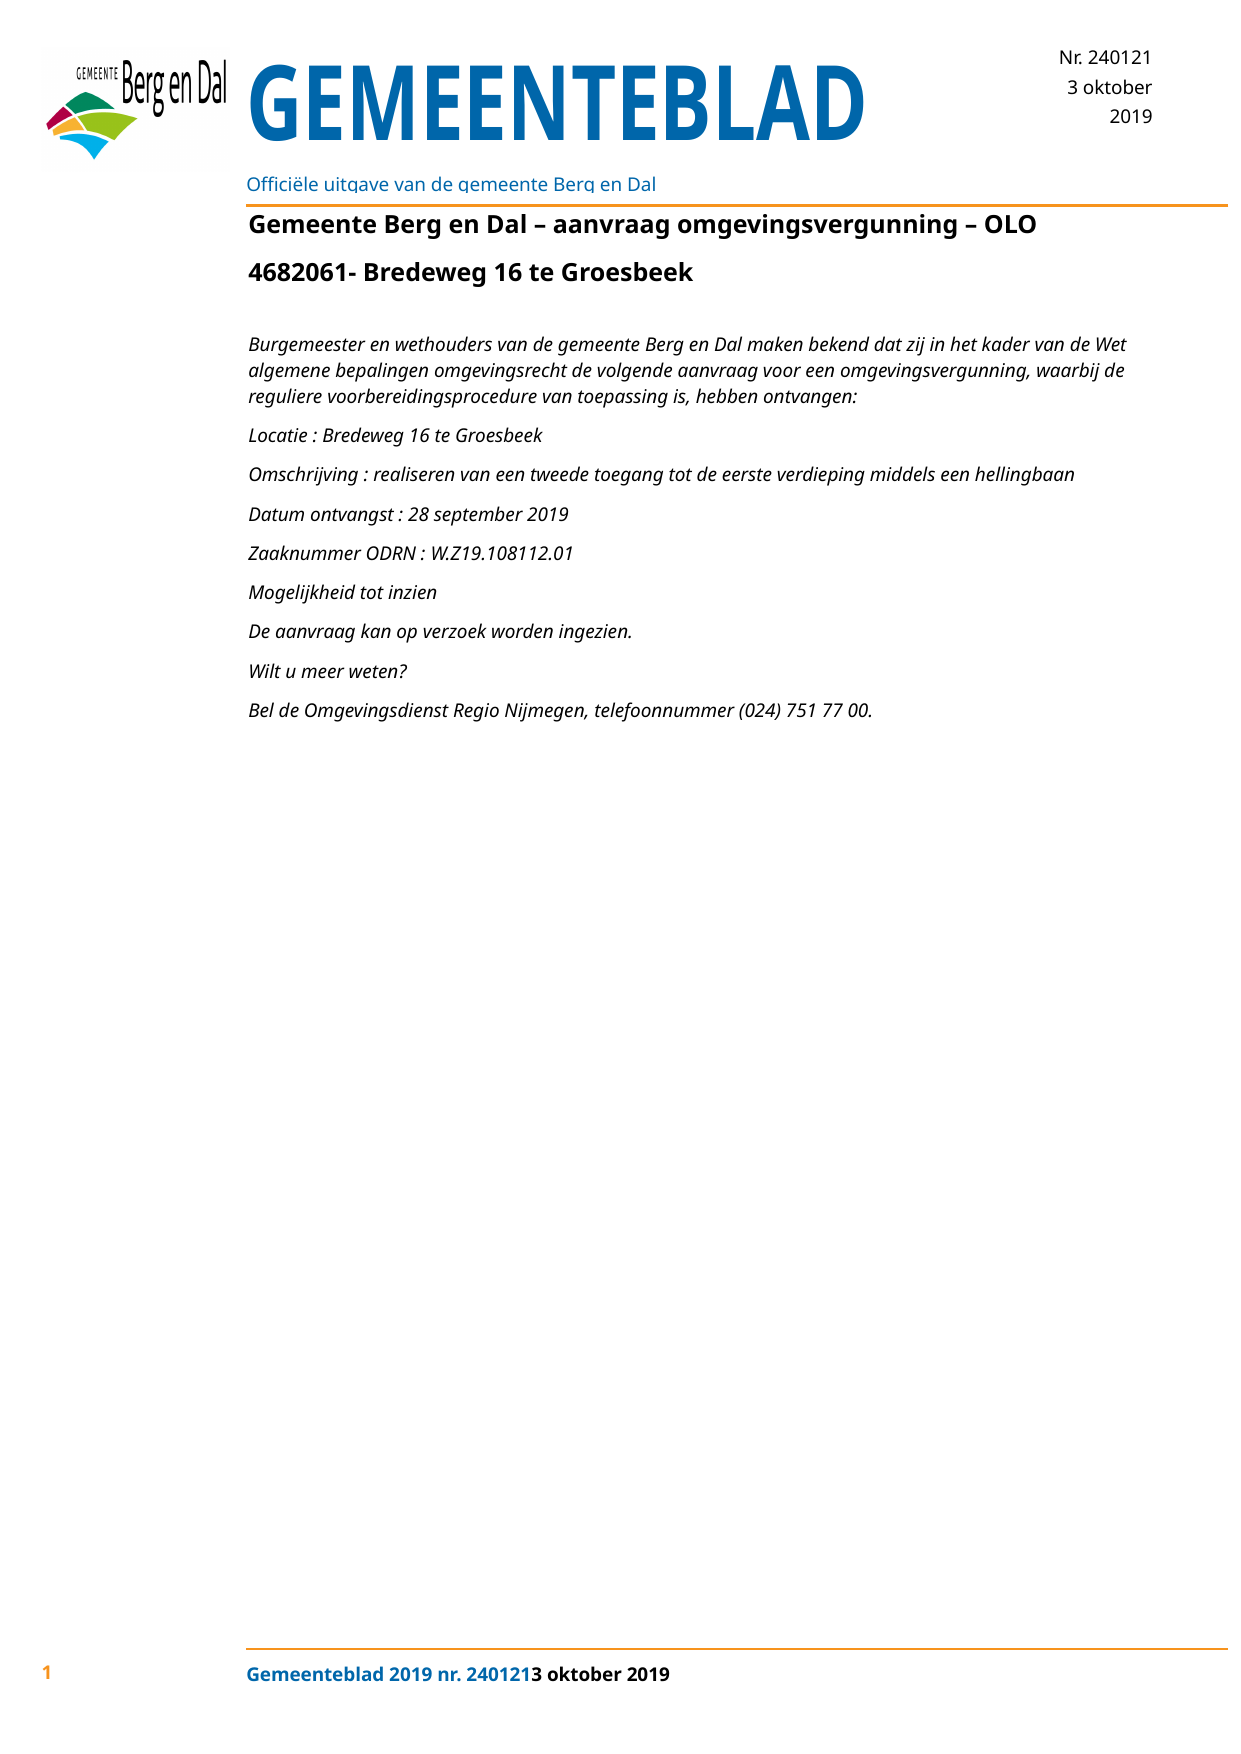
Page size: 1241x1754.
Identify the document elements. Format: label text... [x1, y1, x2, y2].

text Omschrijving : realiseren van een tweede toegang tot de eerste verdieping middels een hellingbaan [248, 461, 1152, 487]
text Gemeente Berg en Dal – aanvraag omgevingsvergunning – OLO 4682061- Bredeweg 16 te Groesbeek [248, 207, 1152, 288]
text Zaaknummer ODRN : W.Z19.108112.01 [248, 540, 1152, 566]
text Wilt u meer weten? [248, 658, 1152, 683]
text Burgemeester en wethouders van de gemeente Berg en Dal maken bekend dat zij in het kader van de Wet algemene bepalingen omgevingsrecht de volgende aanvraag voor een omgevingsvergunning, waarbij de reguliere voorbereidingsprocedure van toepassing is, hebben ontvangen: [248, 331, 1152, 409]
text Mogelijkheid tot inzien [248, 579, 1152, 605]
text De aanvraag kan op verzoek worden ingezien. [248, 618, 1152, 644]
picture [41, 47, 231, 172]
text Locatie : Bredeweg 16 te Groesbeek [248, 422, 1152, 448]
text Datum ontvangst : 28 september 2019 [248, 501, 1152, 526]
text Bel de Omgevingsdienst Regio Nijmegen, telefoonnummer (024) 751 77 00. [248, 697, 1152, 723]
